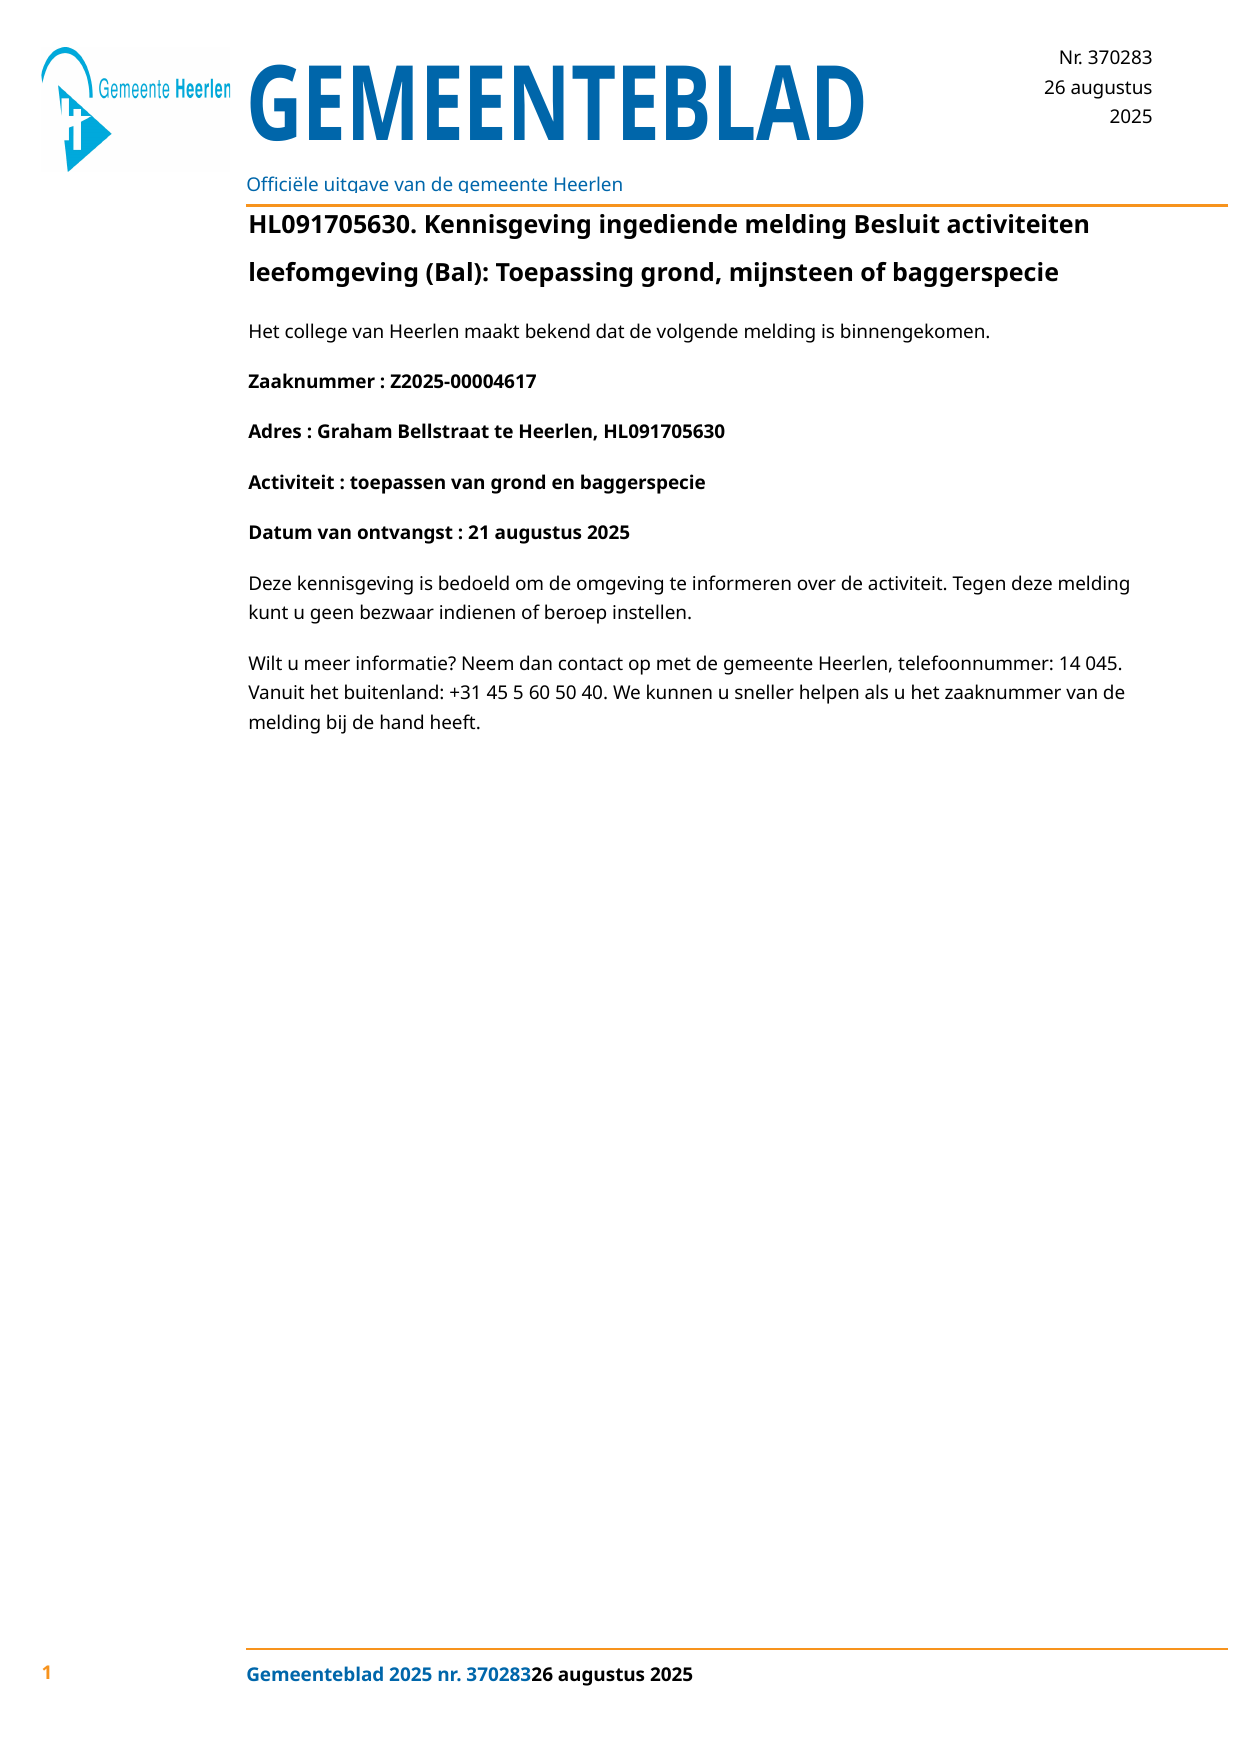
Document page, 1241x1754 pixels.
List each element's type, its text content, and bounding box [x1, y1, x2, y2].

text Het college van Heerlen maakt bekend dat de volgende melding is binnengekomen. [248, 318, 1152, 344]
text Deze kennisgeving is bedoeld om de omgeving te informeren over de activiteit. Tegen deze melding kunt u geen bezwaar indienen of beroep instellen. [248, 570, 1152, 625]
text Wilt u meer informatie? Neem dan contact op met de gemeente Heerlen, telefoonnummer: 14 045. Vanuit het buitenland: +31 45 5 60 50 40. We kunnen u sneller helpen als u het zaaknummer van de melding bij de hand heeft. [248, 650, 1152, 735]
text Activiteit : toepassen van grond en baggerspecie [248, 469, 1152, 495]
text Adres : Graham Bellstraat te Heerlen, HL091705630 [248, 419, 1152, 444]
picture [41, 47, 59, 70]
picture [41, 47, 231, 172]
text Datum van ontvangst : 21 augustus 2025 [248, 519, 1152, 545]
text Zaaknummer : Z2025-00004617 [248, 368, 1152, 394]
text HL091705630. Kennisgeving ingediende melding Besluit activiteiten leefomgeving (Bal): Toepassing grond, mijnsteen of baggerspecie [248, 207, 1152, 288]
